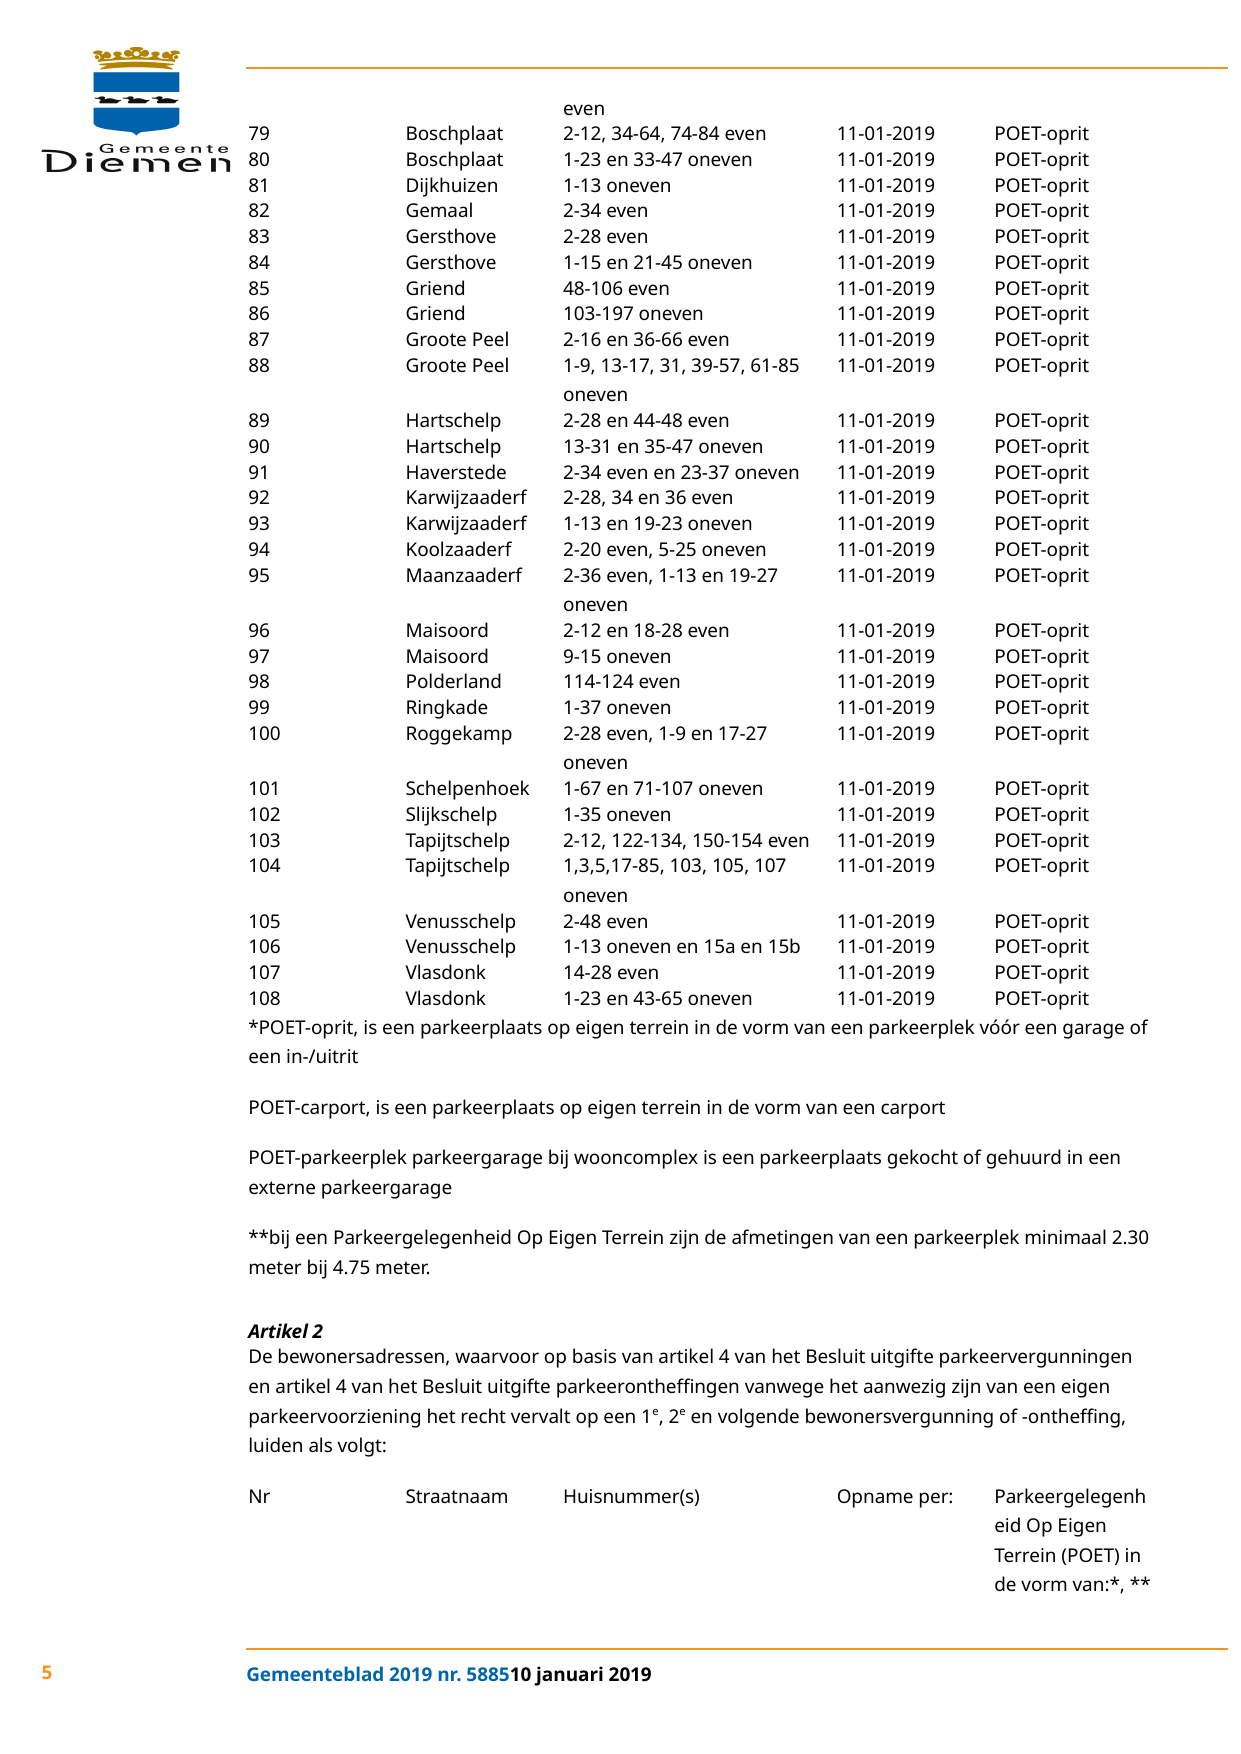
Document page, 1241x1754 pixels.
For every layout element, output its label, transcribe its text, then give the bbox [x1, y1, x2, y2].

table_cell POET-oprit [994, 198, 1152, 223]
table_cell POET-oprit [994, 669, 1152, 694]
table_cell 101 [248, 775, 405, 801]
table_cell 14-28 even [563, 959, 837, 985]
table_cell 11-01-2019 [837, 959, 994, 985]
table_cell 1,3,5,17-85, 103, 105, 107 oneven [563, 853, 837, 908]
table_cell Ringkade [405, 694, 563, 720]
table_cell 1-13 oneven en 15a en 15b [563, 934, 837, 959]
text **bij een Parkeergelegenheid Op Eigen Terrein zijn de afmetingen van een parkeerplek minimaal 2.30 meter bij 4.75 meter. [248, 1224, 1152, 1280]
table_cell POET-oprit [994, 908, 1152, 933]
table_cell POET-oprit [994, 694, 1152, 720]
table_cell 105 [248, 908, 405, 933]
table_cell 83 [248, 224, 405, 249]
table_cell 11-01-2019 [837, 934, 994, 959]
table_header Opname per: [837, 1483, 994, 1597]
table_cell 11-01-2019 [837, 459, 994, 484]
table_cell 11-01-2019 [837, 249, 994, 275]
table_cell 84 [248, 249, 405, 275]
table_cell POET-oprit [994, 326, 1152, 352]
table_cell POET-oprit [994, 408, 1152, 433]
table_cell 1-35 oneven [563, 801, 837, 827]
table_cell Venusschelp [405, 908, 563, 933]
table_cell Gersthove [405, 224, 563, 249]
text POET-parkeerplek parkeergarage bij wooncomplex is een parkeerplaats gekocht of gehuurd in een externe parkeergarage [248, 1144, 1152, 1200]
table_cell 1-9, 13-17, 31, 39-57, 61-85 oneven [563, 352, 837, 407]
table_cell POET-oprit [994, 617, 1152, 643]
table_cell POET-oprit [994, 934, 1152, 959]
table_cell Hartschelp [405, 408, 563, 433]
text *POET-oprit, is een parkeerplaats op eigen terrein in de vorm van een parkeerplek vóór een garage of een in-/uitrit [248, 1014, 1152, 1069]
table_cell Groote Peel [405, 326, 563, 352]
table_cell 11-01-2019 [837, 408, 994, 433]
table_cell Slijkschelp [405, 801, 563, 827]
table_cell POET-oprit [994, 959, 1152, 985]
table_cell 99 [248, 694, 405, 720]
table_cell POET-oprit [994, 433, 1152, 459]
table_cell 11-01-2019 [837, 172, 994, 198]
table_cell POET-oprit [994, 985, 1152, 1011]
table_cell Karwijzaaderf [405, 485, 563, 510]
table_cell POET-oprit [994, 146, 1152, 172]
table_cell 11-01-2019 [837, 146, 994, 172]
table_cell POET-oprit [994, 275, 1152, 301]
table_cell POET-oprit [994, 224, 1152, 249]
table_cell 11-01-2019 [837, 775, 994, 801]
table_cell 88 [248, 352, 405, 407]
table_cell 1-13 oneven [563, 172, 837, 198]
table_cell Schelpenhoek [405, 775, 563, 801]
table_cell Gemaal [405, 198, 563, 223]
table_cell Karwijzaaderf [405, 510, 563, 536]
table_cell 11-01-2019 [837, 801, 994, 827]
table_cell 2-28 even, 1-9 en 17-27 oneven [563, 720, 837, 775]
table_cell POET-oprit [994, 172, 1152, 198]
table_cell 2-20 even, 5-25 oneven [563, 536, 837, 562]
table_cell 80 [248, 146, 405, 172]
table_cell 97 [248, 643, 405, 668]
table_cell 11-01-2019 [837, 720, 994, 775]
table_cell POET-oprit [994, 643, 1152, 668]
table_cell 102 [248, 801, 405, 827]
table_cell POET-oprit [994, 562, 1152, 617]
table_cell 114-124 even [563, 669, 837, 694]
table_cell 11-01-2019 [837, 326, 994, 352]
table_cell 9-15 oneven [563, 643, 837, 668]
table_cell POET-oprit [994, 801, 1152, 827]
table_cell Boschplaat [405, 146, 563, 172]
table_cell Boschplaat [405, 121, 563, 146]
table_cell 85 [248, 275, 405, 301]
table_cell 86 [248, 301, 405, 326]
text De bewonersadressen, waarvoor op basis van artikel 4 van het Besluit uitgifte parkeervergunningen en artikel 4 van het Besluit uitgifte parkeerontheffingen vanwege het aanwezig zijn van een eigen parkeervoorziening het recht vervalt op een 1e, 2e en volgende bewonersvergunning of -ontheffing, luiden als volgt: [248, 1344, 1152, 1458]
table_cell 2-12, 34-64, 74-84 even [563, 121, 837, 146]
table_cell 11-01-2019 [837, 121, 994, 146]
table_cell 79 [248, 121, 405, 146]
table_cell 2-28 even [563, 224, 837, 249]
table_cell 1-23 en 33-47 oneven [563, 146, 837, 172]
table_cell POET-oprit [994, 301, 1152, 326]
table_cell POET-oprit [994, 853, 1152, 908]
table_cell 11-01-2019 [837, 694, 994, 720]
table_cell 1-37 oneven [563, 694, 837, 720]
table_cell 11-01-2019 [837, 853, 994, 908]
table_cell 92 [248, 485, 405, 510]
table_cell even [563, 95, 837, 121]
table_cell 11-01-2019 [837, 643, 994, 668]
table_cell Haverstede [405, 459, 563, 484]
table_cell 2-28 en 44-48 even [563, 408, 837, 433]
table_cell 2-16 en 36-66 even [563, 326, 837, 352]
table_cell 2-12, 122-134, 150-154 even [563, 827, 837, 852]
table_cell Roggekamp [405, 720, 563, 775]
table_cell Griend [405, 275, 563, 301]
table_cell 108 [248, 985, 405, 1011]
table_cell 2-36 even, 1-13 en 19-27 oneven [563, 562, 837, 617]
table_cell 2-34 even [563, 198, 837, 223]
table_cell 1-15 en 21-45 oneven [563, 249, 837, 275]
table_cell Maisoord [405, 617, 563, 643]
table_cell POET-oprit [994, 827, 1152, 852]
table_cell POET-oprit [994, 775, 1152, 801]
table_cell 1-67 en 71-107 oneven [563, 775, 837, 801]
table_cell 98 [248, 669, 405, 694]
picture [41, 47, 231, 172]
table_cell 11-01-2019 [837, 485, 994, 510]
table_cell Vlasdonk [405, 985, 563, 1011]
table_cell POET-oprit [994, 352, 1152, 407]
table_cell [837, 95, 994, 121]
table_cell Koolzaaderf [405, 536, 563, 562]
table_cell 95 [248, 562, 405, 617]
table_cell 11-01-2019 [837, 224, 994, 249]
table_cell 82 [248, 198, 405, 223]
table_cell Vlasdonk [405, 959, 563, 985]
table_cell Tapijtschelp [405, 827, 563, 852]
table_cell 91 [248, 459, 405, 484]
table_cell 107 [248, 959, 405, 985]
table_cell 103 [248, 827, 405, 852]
table_cell POET-oprit [994, 249, 1152, 275]
table_cell 89 [248, 408, 405, 433]
table_cell 11-01-2019 [837, 301, 994, 326]
table_header Huisnummer(s) [563, 1483, 837, 1597]
table_cell 11-01-2019 [837, 908, 994, 933]
table_cell POET-oprit [994, 459, 1152, 484]
table_cell Hartschelp [405, 433, 563, 459]
table_cell [405, 95, 563, 121]
table_cell Griend [405, 301, 563, 326]
text Artikel 2 [248, 1318, 1152, 1344]
table_cell Venusschelp [405, 934, 563, 959]
table_cell POET-oprit [994, 121, 1152, 146]
table_cell 11-01-2019 [837, 985, 994, 1011]
table_header Nr [248, 1483, 405, 1597]
table_cell 48-106 even [563, 275, 837, 301]
table_cell Dijkhuizen [405, 172, 563, 198]
table_header Straatnaam [405, 1483, 563, 1597]
table_cell 11-01-2019 [837, 352, 994, 407]
table_cell 1-13 en 19-23 oneven [563, 510, 837, 536]
table_cell Gersthove [405, 249, 563, 275]
table_cell 81 [248, 172, 405, 198]
table_cell 1-23 en 43-65 oneven [563, 985, 837, 1011]
table_cell 11-01-2019 [837, 536, 994, 562]
table_header Parkeergelegenheid Op Eigen Terrein (POET) in de vorm van:*, ** [994, 1483, 1152, 1597]
table_cell POET-oprit [994, 510, 1152, 536]
table_cell 11-01-2019 [837, 562, 994, 617]
table_cell 94 [248, 536, 405, 562]
table_cell Maanzaaderf [405, 562, 563, 617]
table_cell 103-197 oneven [563, 301, 837, 326]
table_cell POET-oprit [994, 720, 1152, 775]
table_cell 96 [248, 617, 405, 643]
table_cell Polderland [405, 669, 563, 694]
table_cell POET-oprit [994, 485, 1152, 510]
table_cell 11-01-2019 [837, 275, 994, 301]
table_cell 11-01-2019 [837, 198, 994, 223]
table_cell 90 [248, 433, 405, 459]
table_cell 87 [248, 326, 405, 352]
table_cell 93 [248, 510, 405, 536]
table_cell 11-01-2019 [837, 617, 994, 643]
table_cell 11-01-2019 [837, 433, 994, 459]
table_cell 2-12 en 18-28 even [563, 617, 837, 643]
table_cell Tapijtschelp [405, 853, 563, 908]
table_cell Maisoord [405, 643, 563, 668]
table_cell 106 [248, 934, 405, 959]
table_cell 13-31 en 35-47 oneven [563, 433, 837, 459]
text POET-carport, is een parkeerplaats op eigen terrein in de vorm van een carport [248, 1094, 1152, 1120]
table_cell POET-oprit [994, 536, 1152, 562]
table_cell 11-01-2019 [837, 510, 994, 536]
table_cell 2-34 even en 23-37 oneven [563, 459, 837, 484]
table_cell 2-28, 34 en 36 even [563, 485, 837, 510]
table_cell 11-01-2019 [837, 827, 994, 852]
table_cell Groote Peel [405, 352, 563, 407]
table_cell 2-48 even [563, 908, 837, 933]
table_cell 104 [248, 853, 405, 908]
table_cell 11-01-2019 [837, 669, 994, 694]
table_cell [994, 95, 1152, 121]
table_cell 100 [248, 720, 405, 775]
table_cell [248, 95, 405, 121]
